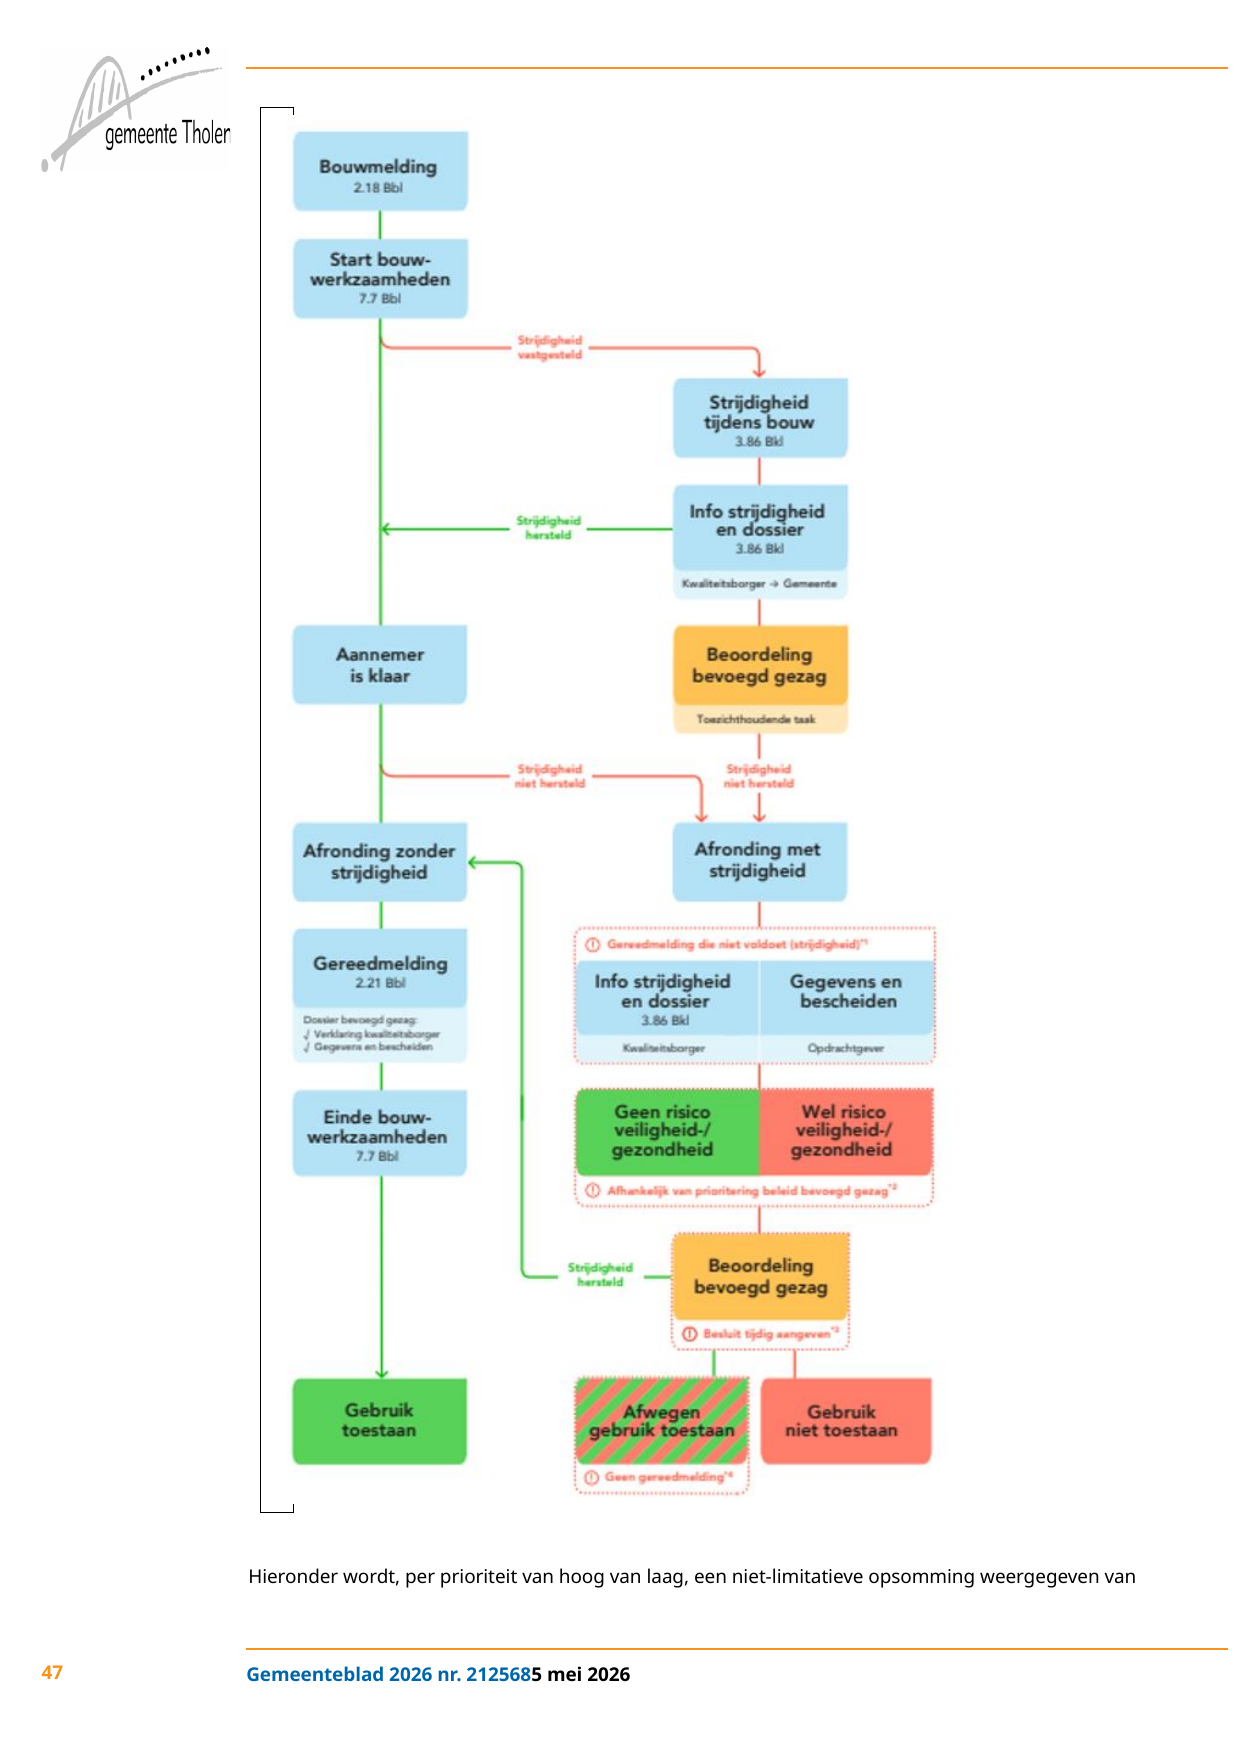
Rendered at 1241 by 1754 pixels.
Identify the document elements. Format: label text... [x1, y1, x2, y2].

picture [41, 47, 231, 172]
text Hieronder wordt, per prioriteit van hoog van laag, een niet-limitatieve opsomming weergegeven van [248, 1563, 1152, 1589]
picture [268, 115, 962, 1504]
